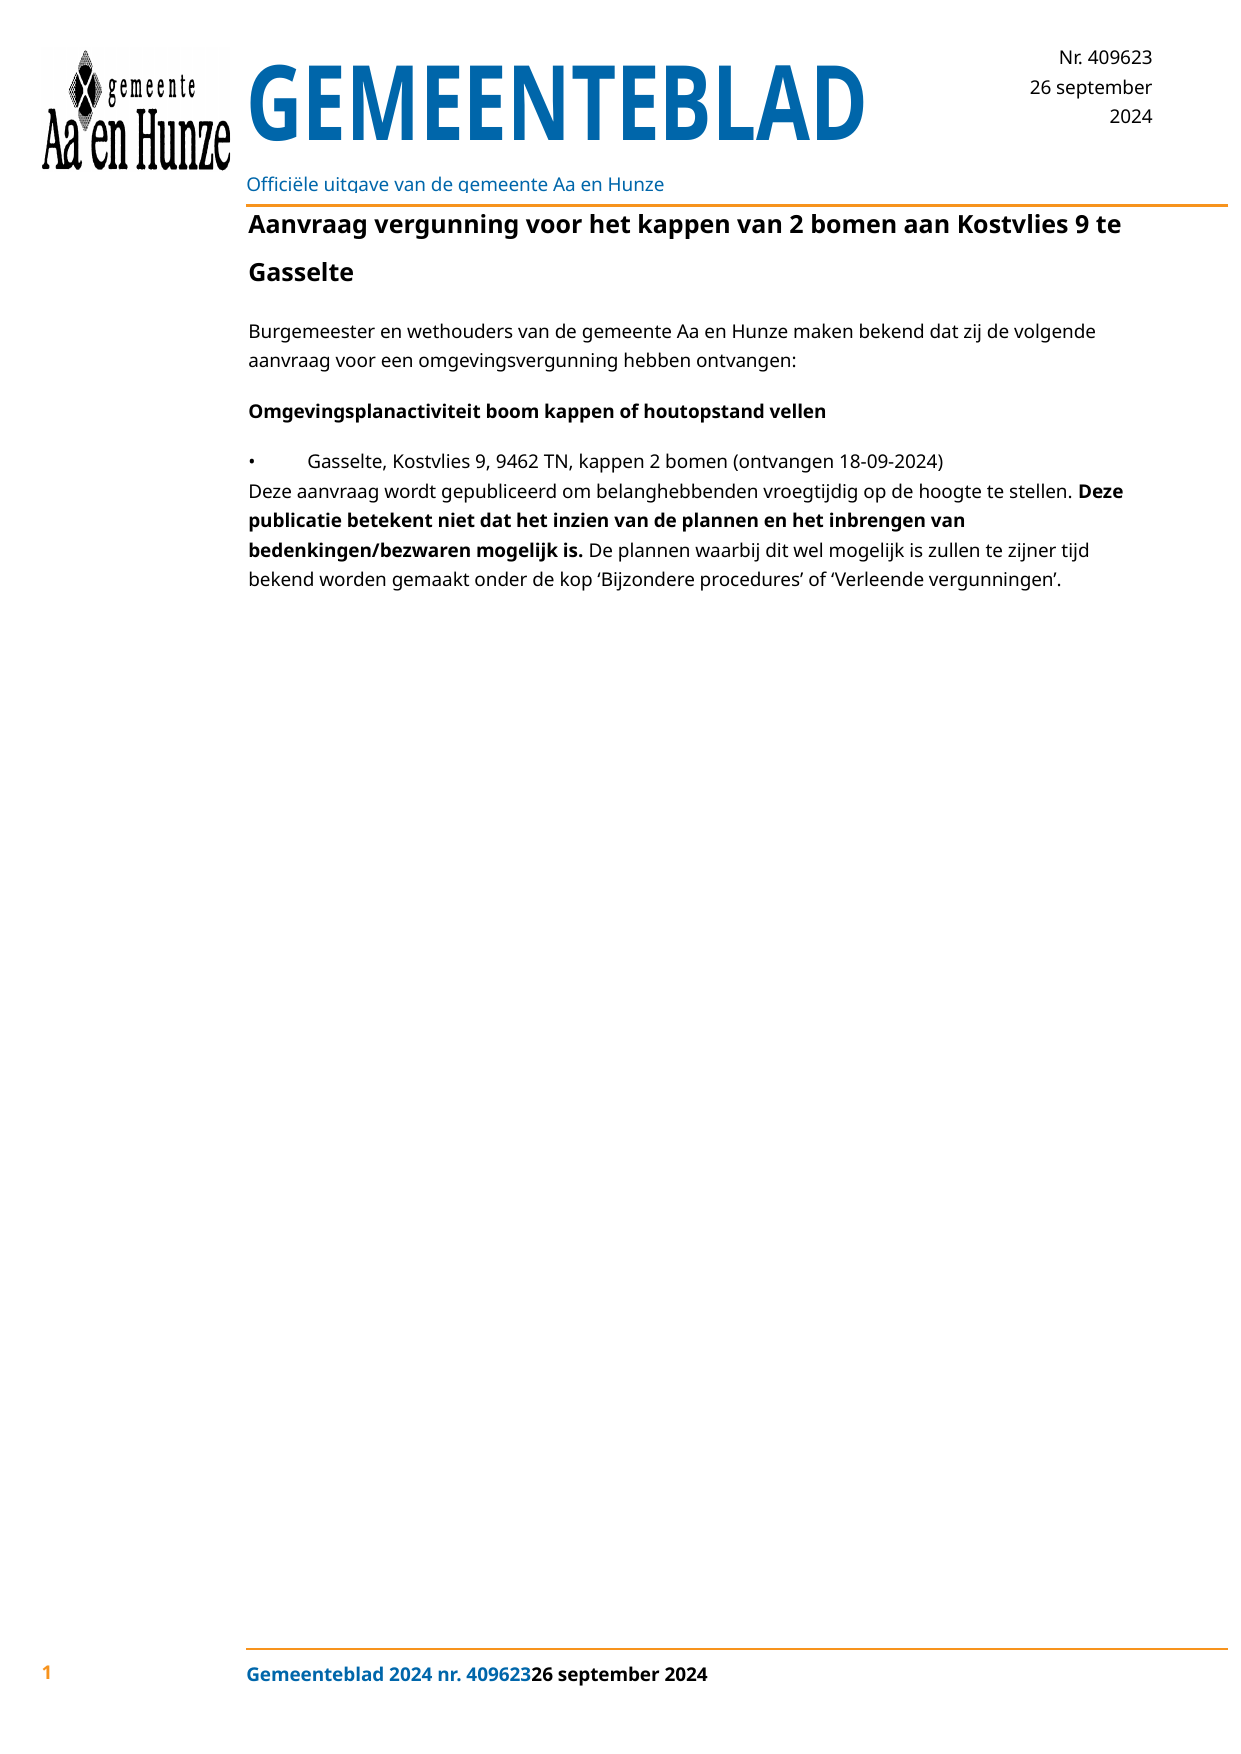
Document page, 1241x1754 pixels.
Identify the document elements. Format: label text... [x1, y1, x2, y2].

picture [41, 47, 231, 172]
text Burgemeester en wethouders van de gemeente Aa en Hunze maken bekend dat zij de volgende aanvraag voor een omgevingsvergunning hebben ontvangen: [248, 318, 1152, 373]
text Deze aanvraag wordt gepubliceerd om belanghebbenden vroegtijdig op de hoogte te stellen. Deze publicatie betekent niet dat het inzien van de plannen en het inbrengen van bedenkingen/bezwaren mogelijk is. De plannen waarbij dit wel mogelijk is zullen te zijner tijd bekend worden gemaakt onder de kop ‘Bijzondere procedures’ of ‘Verleende vergunningen’. [248, 478, 1152, 592]
list Gasselte, Kostvlies 9, 9462 TN, kappen 2 bomen (ontvangen 18-09-2024) [248, 448, 1152, 474]
text Omgevingsplanactiviteit boom kappen of houtopstand vellen [248, 398, 1152, 424]
text Aanvraag vergunning voor het kappen van 2 bomen aan Kostvlies 9 te Gasselte [248, 207, 1152, 288]
